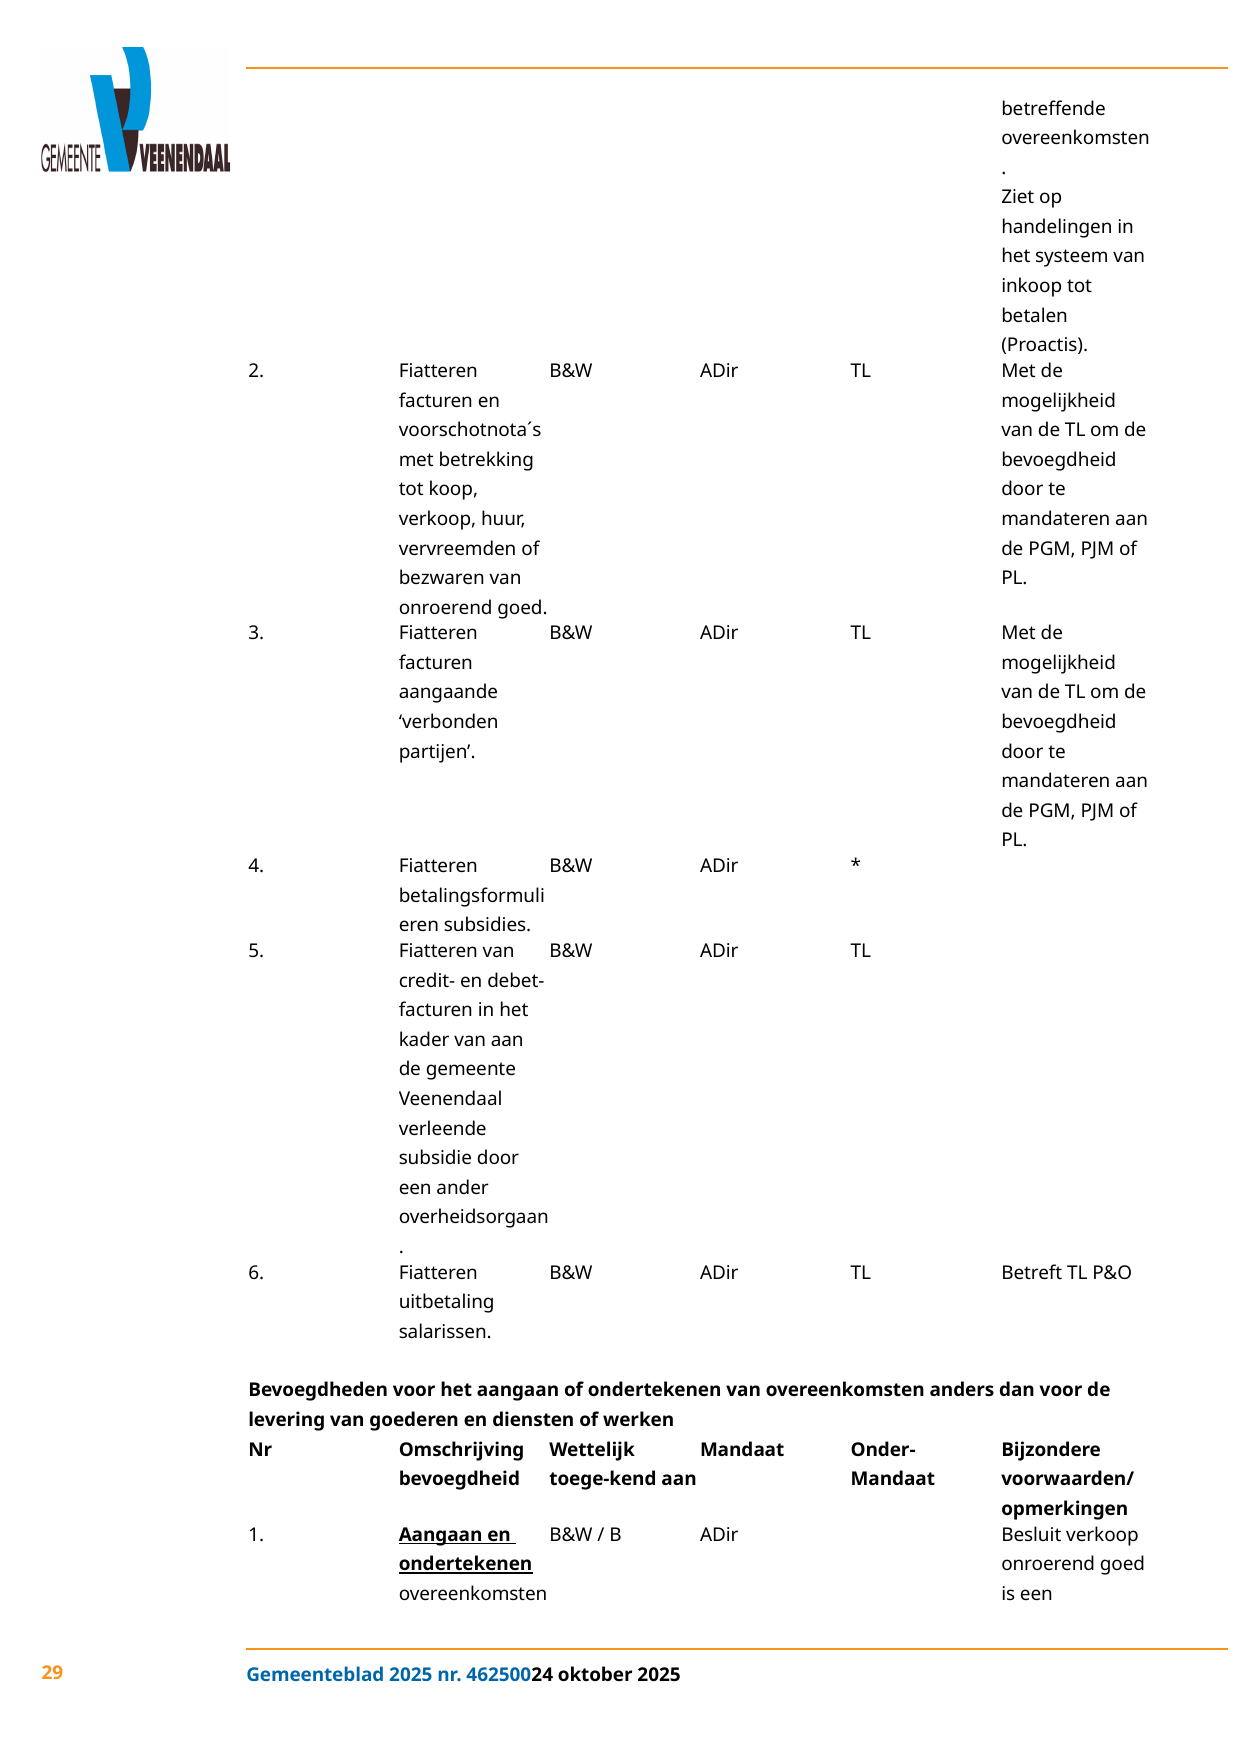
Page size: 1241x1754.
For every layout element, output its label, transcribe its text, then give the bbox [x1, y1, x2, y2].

table_cell Fiatteren betalingsformulieren subsidies. [399, 853, 549, 937]
table_cell 5. [248, 937, 398, 1259]
table_cell ADir [700, 620, 850, 852]
table_cell Fiatteren facturen aangaande ‘verbonden partijen’. [399, 620, 549, 852]
table_cell ADir [700, 937, 850, 1259]
table_cell [850, 95, 1001, 357]
table_cell Aangaan en ondertekenen overeenkomsten [399, 1521, 549, 1606]
table_cell Fiatteren van credit- en debet-facturen in het kader van aan de gemeente Veenendaal verleende subsidie door een ander overheidsorgaan. [399, 937, 549, 1259]
table_cell TL [850, 620, 1001, 852]
table_cell [399, 95, 549, 357]
table_cell ADir [700, 1259, 850, 1344]
table_cell 4. [248, 853, 398, 937]
table_cell B&W [549, 853, 700, 937]
table_cell Fiatteren uitbetaling salarissen. [399, 1259, 549, 1344]
table_cell [248, 620, 398, 852]
table_cell * [850, 853, 1001, 937]
table_cell B&W [549, 357, 700, 619]
table_cell Met de mogelijkheid van de TL om de bevoegdheid door te mandateren aan de PGM, PJM of PL. [1001, 357, 1152, 619]
table_header Onder- Mandaat [850, 1436, 1001, 1521]
table_cell B&W [549, 937, 700, 1259]
table_header Nr [248, 1436, 398, 1521]
table_cell ADir [700, 357, 850, 619]
table_cell [248, 1521, 398, 1606]
table_cell [1001, 853, 1152, 937]
table_cell Betreft TL P&O [1001, 1259, 1152, 1344]
picture [41, 47, 130, 172]
table_cell [549, 95, 700, 357]
table_header Bijzondere voorwaarden/ opmerkingen [1001, 1436, 1152, 1521]
table_cell betreffende overeenkomsten. Ziet op handelingen in het systeem van inkoop tot betalen (Proactis). [1001, 95, 1152, 357]
table_cell [700, 95, 850, 357]
table_cell B&W / B [549, 1521, 700, 1606]
table_cell 6. [248, 1259, 398, 1344]
table_cell TL [850, 1259, 1001, 1344]
table_header Omschrijving bevoegdheid [399, 1436, 549, 1521]
picture [123, 47, 231, 172]
table_cell [850, 1521, 1001, 1606]
table_cell Fiatteren facturen en voorschotnota´s met betrekking tot koop, verkoop, huur, vervreemden of bezwaren van onroerend goed. [399, 357, 549, 619]
text Bevoegdheden voor het aangaan of ondertekenen van overeenkomsten anders dan voor de levering van goederen en diensten of werken [248, 1377, 1152, 1432]
table_cell TL [850, 937, 1001, 1259]
table_cell [248, 357, 398, 619]
table_header Wettelijk toege-kend aan [549, 1436, 700, 1521]
table_cell ADir [700, 1521, 850, 1606]
table_header Mandaat [700, 1436, 850, 1521]
table_cell B&W [549, 1259, 700, 1344]
table_cell TL [850, 357, 1001, 619]
table_cell ADir [700, 853, 850, 937]
table_cell Besluit verkoop onroerend goed is een [1001, 1521, 1152, 1606]
table_cell [248, 95, 398, 357]
table_cell Met de mogelijkheid van de TL om de bevoegdheid door te mandateren aan de PGM, PJM of PL. [1001, 620, 1152, 852]
table_cell [1001, 937, 1152, 1259]
table_cell B&W [549, 620, 700, 852]
